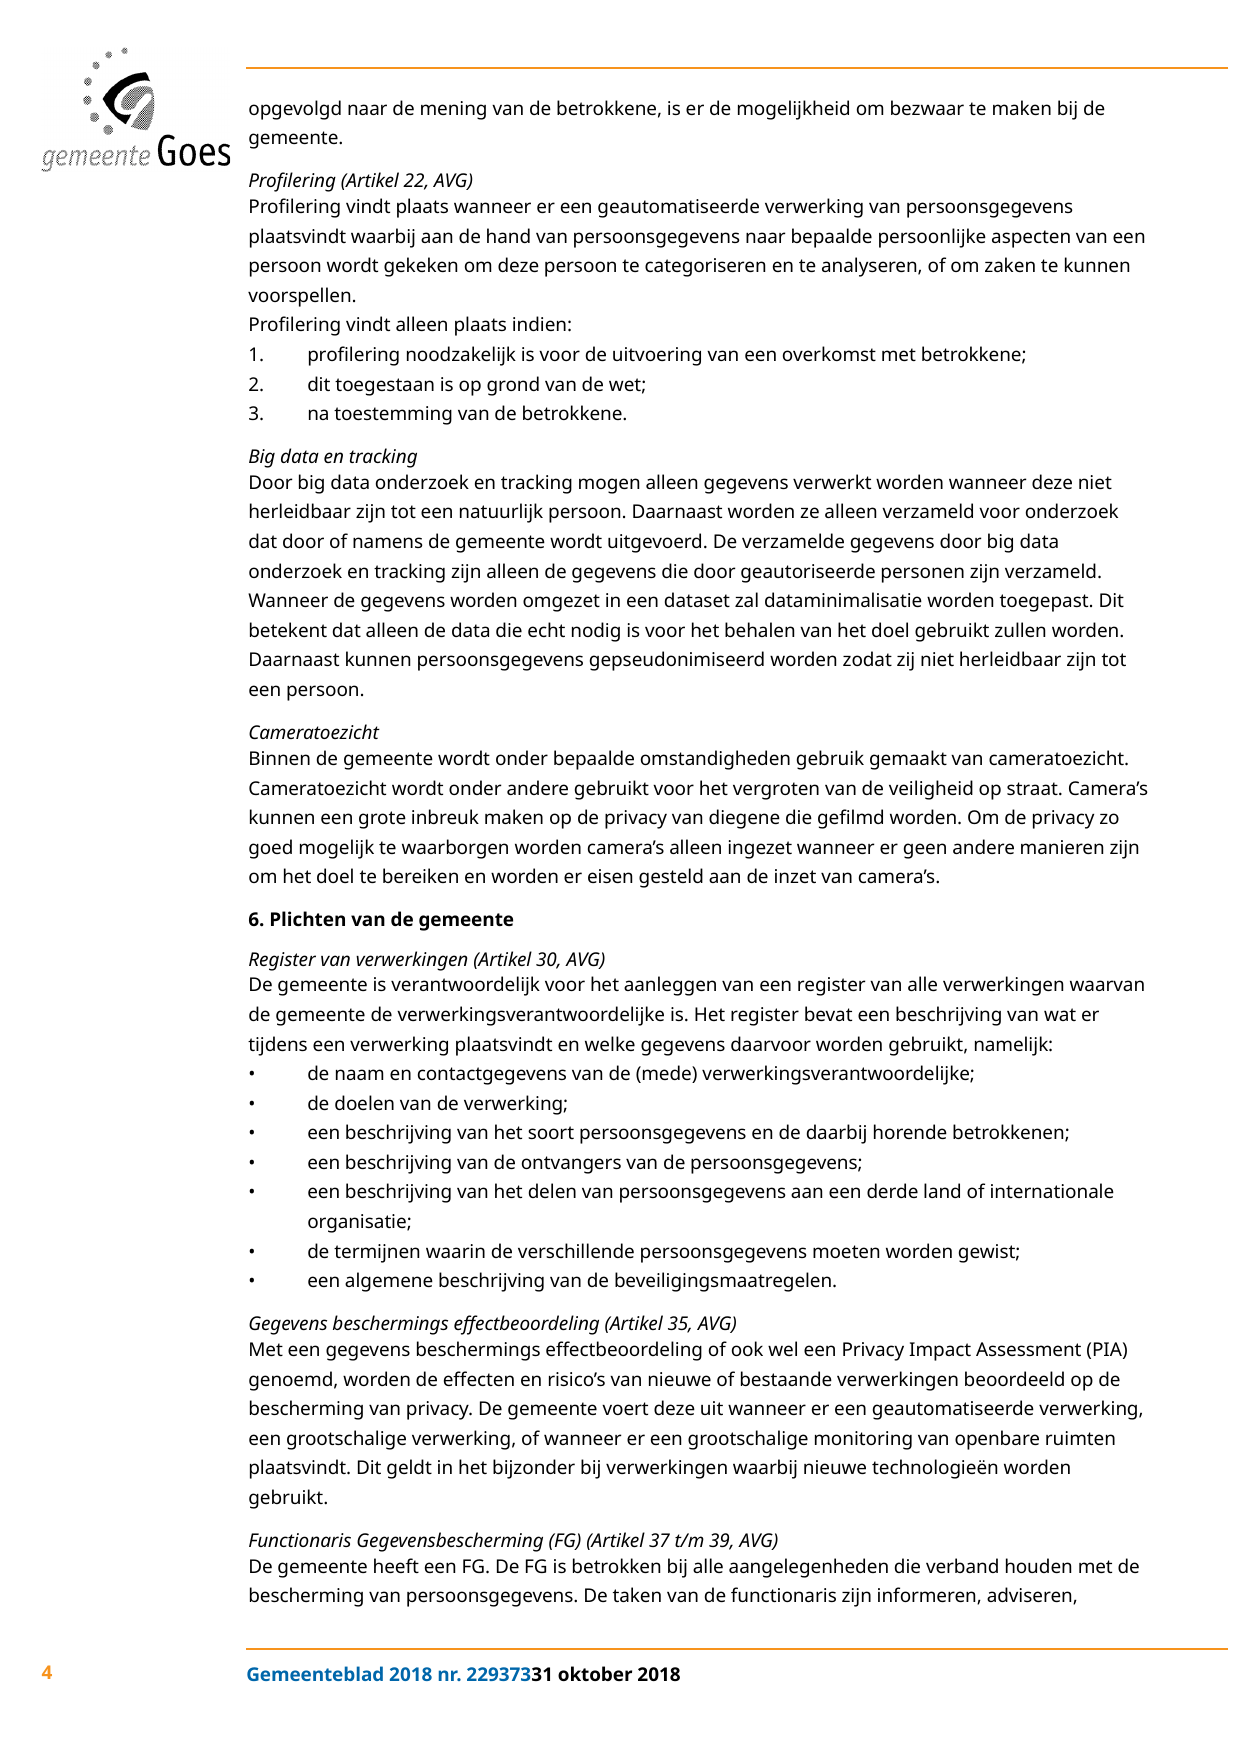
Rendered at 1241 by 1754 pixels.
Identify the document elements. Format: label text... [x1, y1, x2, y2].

list profilering noodzakelijk is voor de uitvoering van een overkomst met betrokkene; [248, 341, 1152, 367]
text Profilering vindt alleen plaats indien: [248, 312, 1152, 337]
list na toestemming van de betrokkene. [248, 400, 1152, 426]
text Met een gegevens beschermings effectbeoordeling of ook wel een Privacy Impact Assessment (PIA) genoemd, worden de effecten en risico’s van nieuwe of bestaande verwerkingen beoordeeld op de bescherming van privacy. De gemeente voert deze uit wanneer er een geautomatiseerde verwerking, een grootschalige verwerking, of wanneer er een grootschalige monitoring van openbare ruimten plaatsvindt. Dit geldt in het bijzonder bij verwerkingen waarbij nieuwe technologieën worden gebruikt. [248, 1336, 1152, 1510]
list de doelen van de verwerking; [248, 1090, 1152, 1116]
text Gegevens beschermings effectbeoordeling (Artikel 35, AVG) [248, 1311, 1152, 1336]
list de naam en contactgegevens van de (mede) verwerkingsverantwoordelijke; [248, 1060, 1152, 1086]
text Profilering (Artikel 22, AVG) [248, 167, 1152, 193]
text Register van verwerkingen (Artikel 30, AVG) [248, 946, 1152, 972]
text Cameratoezicht [248, 719, 1152, 745]
text De gemeente is verantwoordelijk voor het aanleggen van een register van alle verwerkingen waarvan de gemeente de verwerkingsverantwoordelijke is. Het register bevat een beschrijving van wat er tijdens een verwerking plaatsvindt en welke gegevens daarvoor worden gebruikt, namelijk: [248, 972, 1152, 1056]
text Door big data onderzoek en tracking mogen alleen gegevens verwerkt worden wanneer deze niet herleidbaar zijn tot een natuurlijk persoon. Daarnaast worden ze alleen verzameld voor onderzoek dat door of namens de gemeente wordt uitgevoerd. De verzamelde gegevens door big data onderzoek en tracking zijn alleen de gegevens die door geautoriseerde personen zijn verzameld. Wanneer de gegevens worden omgezet in een dataset zal dataminimalisatie worden toegepast. Dit betekent dat alleen de data die echt nodig is voor het behalen van het doel gebruikt zullen worden. Daarnaast kunnen persoonsgegevens gepseudonimiseerd worden zodat zij niet herleidbaar zijn tot een persoon. [248, 469, 1152, 702]
text De gemeente heeft een FG. De FG is betrokken bij alle aangelegenheden die verband houden met de bescherming van persoonsgegevens. De taken van de functionaris zijn informeren, adviseren, [248, 1553, 1152, 1608]
list een beschrijving van het delen van persoonsgegevens aan een derde land of internationale organisatie; [248, 1179, 1152, 1234]
list een algemene beschrijving van de beveiligingsmaatregelen. [248, 1267, 1152, 1293]
list een beschrijving van het soort persoonsgegevens en de daarbij horende betrokkenen; [248, 1119, 1152, 1145]
list de termijnen waarin de verschillende persoonsgegevens moeten worden gewist; [248, 1238, 1152, 1263]
list een beschrijving van de ontvangers van de persoonsgegevens; [248, 1149, 1152, 1175]
text opgevolgd naar de mening van de betrokkene, is er de mogelijkheid om bezwaar te maken bij de gemeente. [248, 95, 1152, 150]
picture [41, 47, 231, 172]
text 6. Plichten van de gemeente [248, 907, 1152, 932]
text Binnen de gemeente wordt onder bepaalde omstandigheden gebruik gemaakt van cameratoezicht. Cameratoezicht wordt onder andere gebruikt voor het vergroten van de veiligheid op straat. Camera’s kunnen een grote inbreuk maken op de privacy van diegene die gefilmd worden. Om de privacy zo goed mogelijk te waarborgen worden camera’s alleen ingezet wanneer er geen andere manieren zijn om het doel te bereiken en worden er eisen gesteld aan de inzet van camera’s. [248, 745, 1152, 889]
text Big data en tracking [248, 443, 1152, 469]
text Functionaris Gegevensbescherming (FG) (Artikel 37 t/m 39, AVG) [248, 1527, 1152, 1553]
text Profilering vindt plaats wanneer er een geautomatiseerde verwerking van persoonsgegevens plaatsvindt waarbij aan de hand van persoonsgegevens naar bepaalde persoonlijke aspecten van een persoon wordt gekeken om deze persoon te categoriseren en te analyseren, of om zaken te kunnen voorspellen. [248, 193, 1152, 308]
list dit toegestaan is op grond van de wet; [248, 371, 1152, 396]
